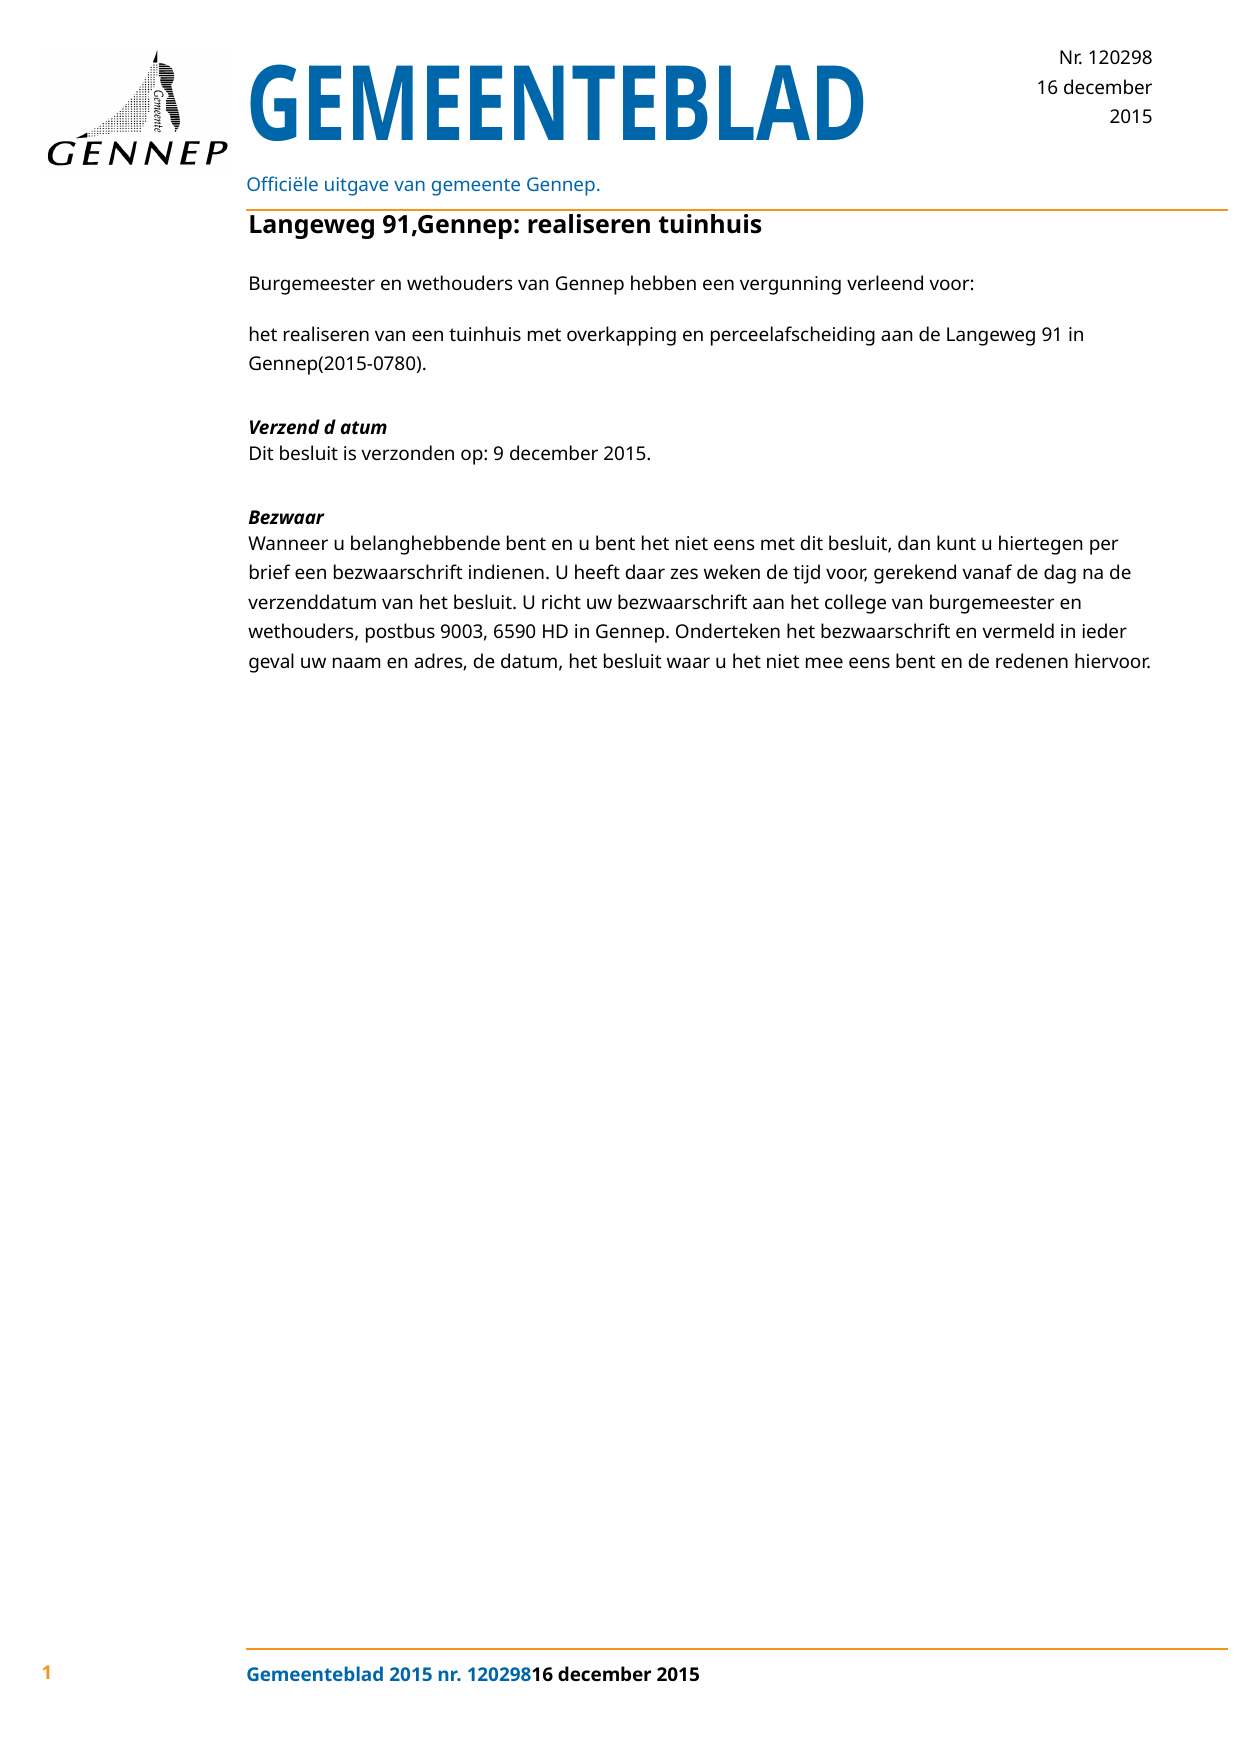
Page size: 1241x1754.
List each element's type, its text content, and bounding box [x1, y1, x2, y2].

text Dit besluit is verzonden op: 9 december 2015. [248, 440, 1152, 466]
text Bezwaar [248, 504, 1152, 530]
text Wanneer u belanghebbende bent en u bent het niet eens met dit besluit, dan kunt u hiertegen per brief een bezwaarschrift indienen. U heeft daar zes weken de tijd voor, gerekend vanaf de dag na de verzenddatum van het besluit. U richt uw bezwaarschrift aan het college van burgemeester en wethouders, postbus 9003, 6590 HD in Gennep. Onderteken het bezwaarschrift en vermeld in ieder geval uw naam en adres, de datum, het besluit waar u het niet mee eens bent en de redenen hiervoor. [248, 530, 1152, 674]
text Burgemeester en wethouders van Gennep hebben een vergunning verleend voor: [248, 270, 1152, 296]
text het realiseren van een tuinhuis met overkapping en perceelafscheiding aan de Langeweg 91 in Gennep(2015-0780). [248, 321, 1152, 376]
text Langeweg 91,Gennep: realiseren tuinhuis [248, 211, 1152, 241]
text Verzend d atum [248, 414, 1152, 440]
picture [41, 47, 231, 172]
